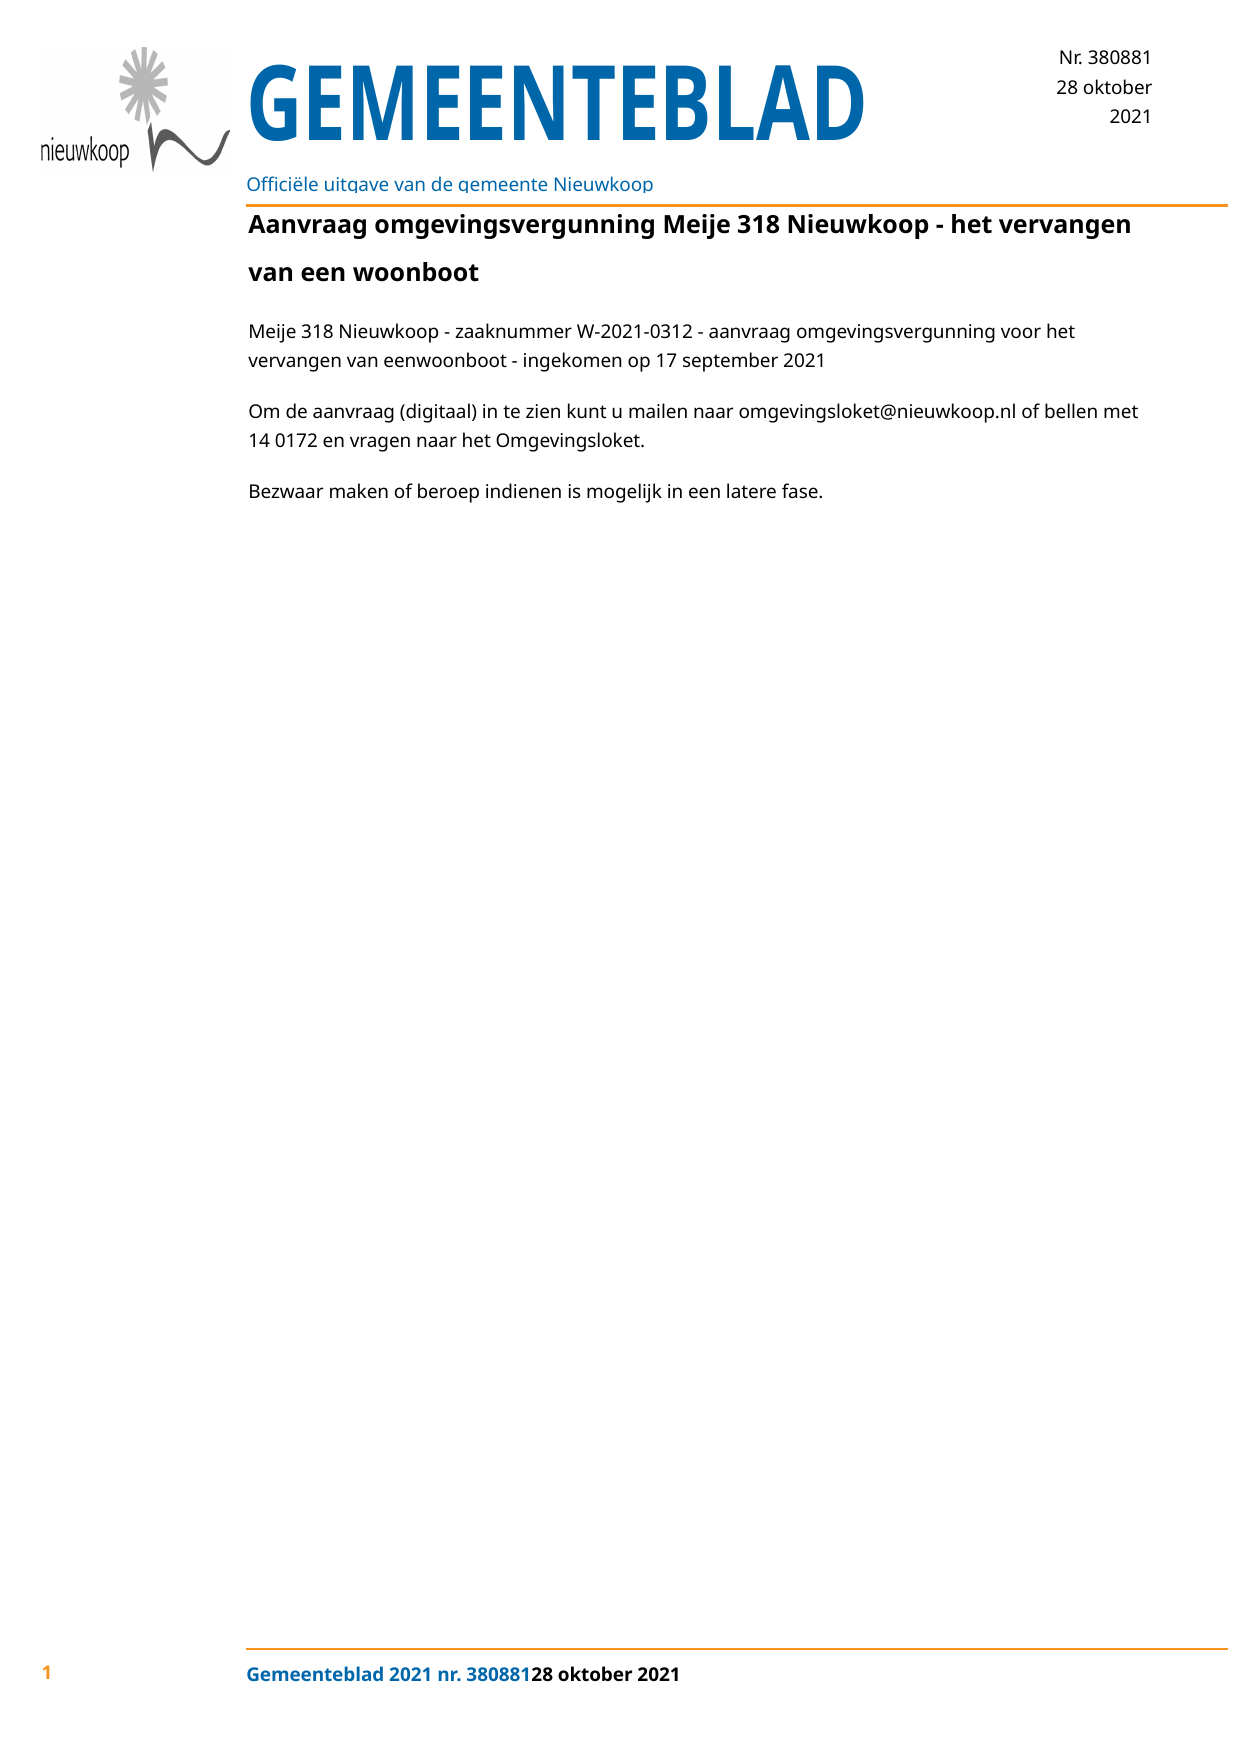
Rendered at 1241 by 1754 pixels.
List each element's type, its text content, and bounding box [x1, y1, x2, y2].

picture [41, 47, 231, 172]
text Meije 318 Nieuwkoop - zaaknummer W-2021-0312 - aanvraag omgevingsvergunning voor het vervangen van eenwoonboot - ingekomen op 17 september 2021 [248, 318, 1152, 373]
text Aanvraag omgevingsvergunning Meije 318 Nieuwkoop - het vervangen van een woonboot [248, 207, 1152, 288]
text Bezwaar maken of beroep indienen is mogelijk in een latere fase. [248, 478, 1152, 504]
text Om de aanvraag (digitaal) in te zien kunt u mailen naar omgevingsloket@nieuwkoop.nl of bellen met 14 0172 en vragen naar het Omgevingsloket. [248, 398, 1152, 453]
